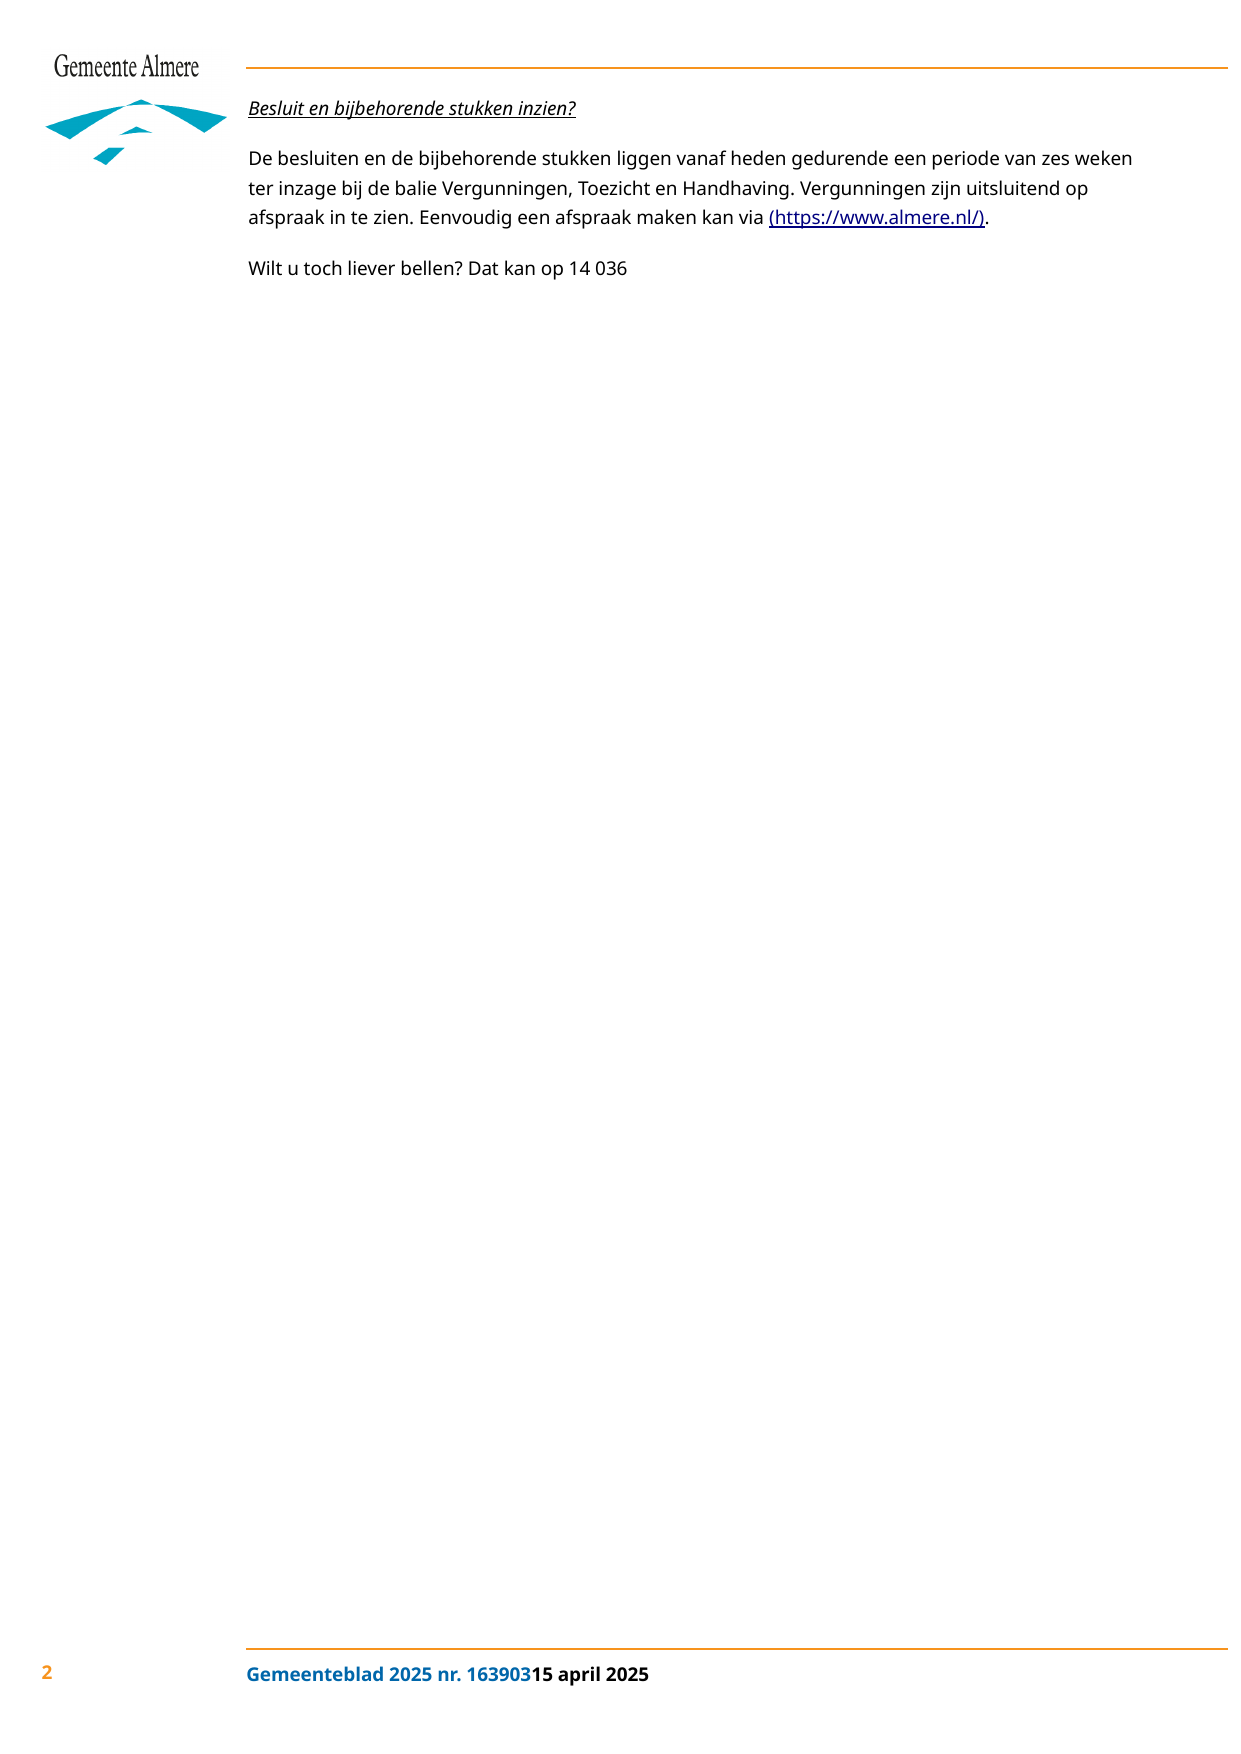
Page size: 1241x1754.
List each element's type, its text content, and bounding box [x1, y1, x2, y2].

text Besluit en bijbehorende stukken inzien? [248, 95, 1152, 121]
text Wilt u toch liever bellen? Dat kan op 14 036 [248, 255, 1152, 281]
text De besluiten en de bijbehorende stukken liggen vanaf heden gedurende een periode van zes weken ter inzage bij de balie Vergunningen, Toezicht en Handhaving. Vergunningen zijn uitsluitend op afspraak in te zien. Eenvoudig een afspraak maken kan via (https://www.almere.nl/). [248, 145, 1152, 230]
picture [41, 47, 231, 172]
